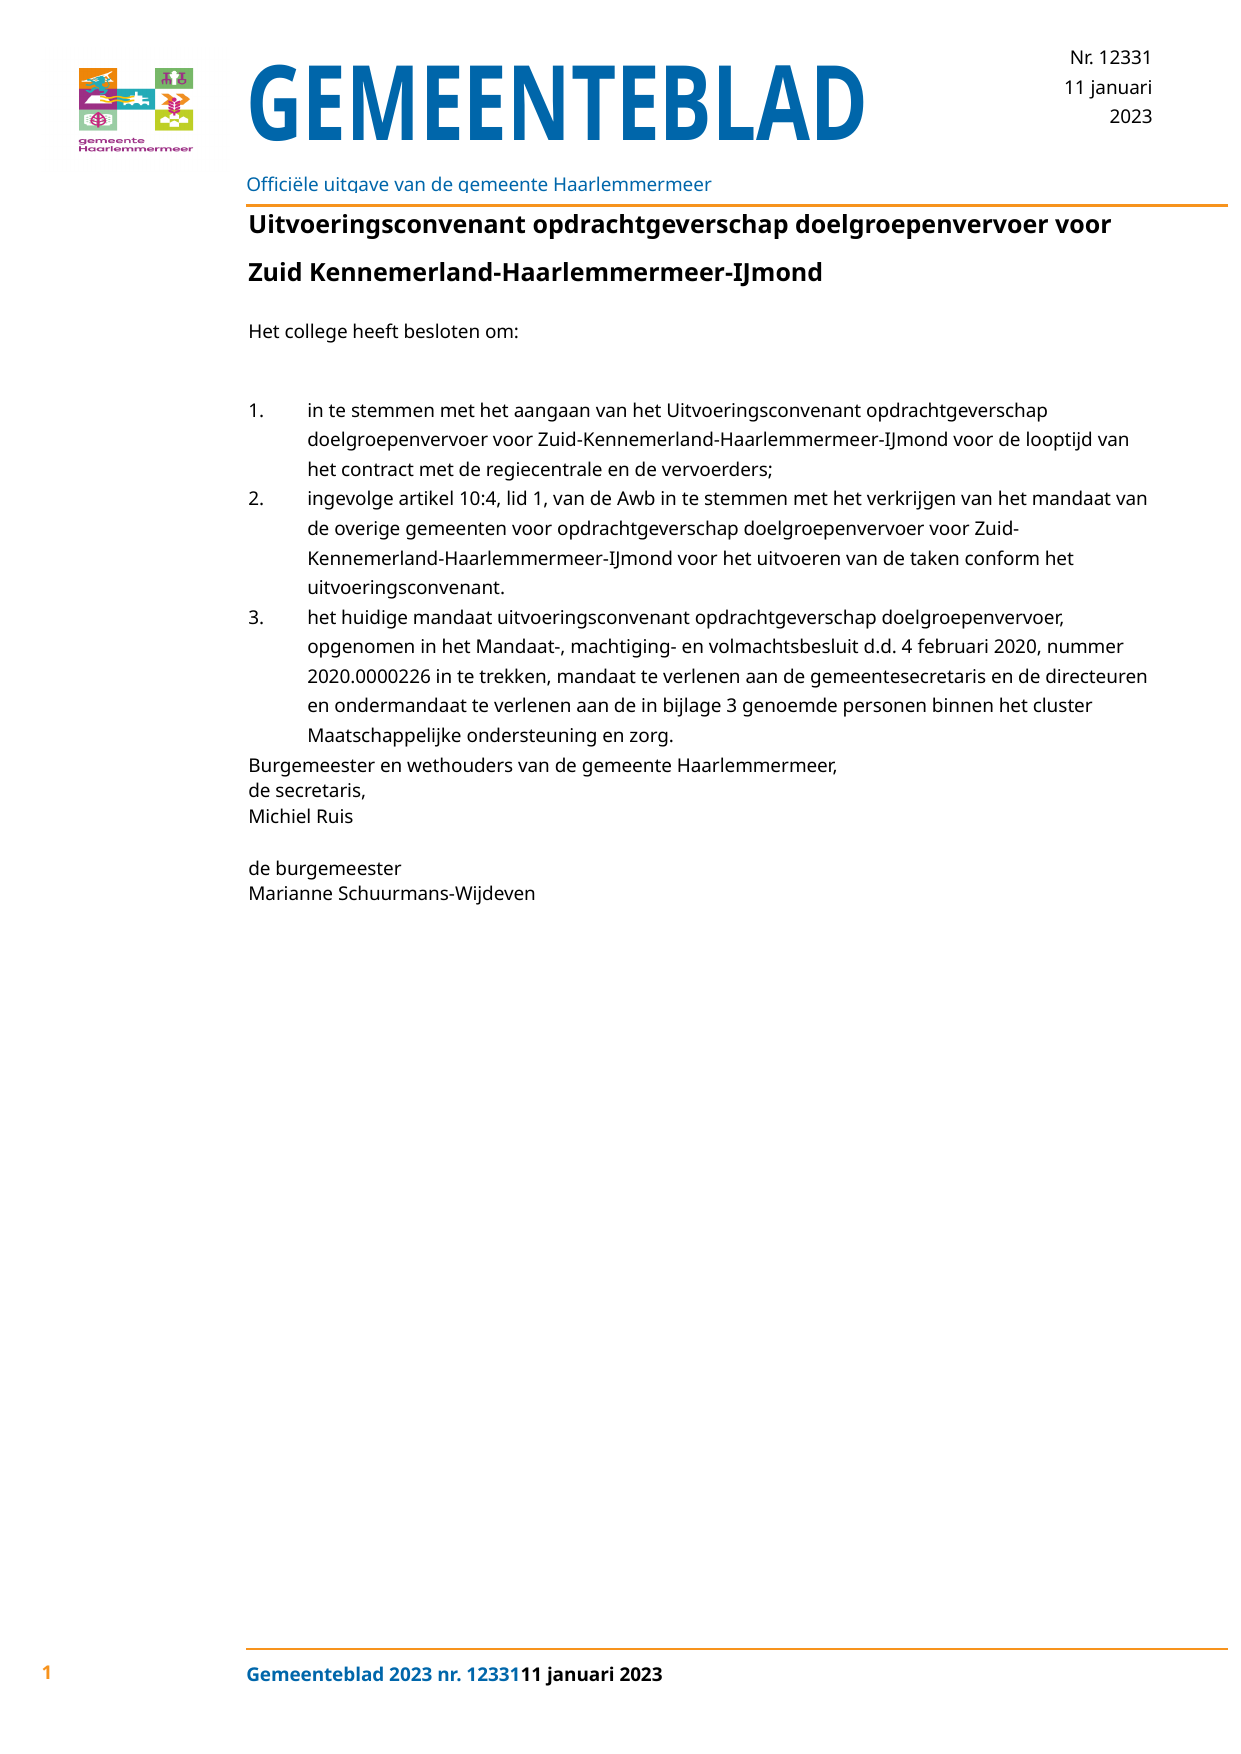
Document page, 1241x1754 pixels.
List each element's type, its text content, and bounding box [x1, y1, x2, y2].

picture [41, 47, 231, 172]
text Michiel Ruis [248, 803, 1152, 829]
list het huidige mandaat uitvoeringsconvenant opdrachtgeverschap doelgroepenvervoer, opgenomen in het Mandaat-, machtiging- en volmachtsbesluit d.d. 4 februari 2020, nummer 2020.0000226 in te trekken, mandaat te verlenen aan de gemeentesecretaris en de directeuren en ondermandaat te verlenen aan de in bijlage 3 genoemde personen binnen het cluster Maatschappelijke ondersteuning en zorg. [248, 604, 1152, 748]
text Het college heeft besloten om: [248, 318, 1152, 344]
text Uitvoeringsconvenant opdrachtgeverschap doelgroepenvervoer voor Zuid Kennemerland-Haarlemmermeer-IJmond [248, 207, 1152, 288]
text Marianne Schuurmans-Wijdeven [248, 880, 1152, 906]
text de burgemeester [248, 855, 1152, 880]
list in te stemmen met het aangaan van het Uitvoeringsconvenant opdrachtgeverschap doelgroepenvervoer voor Zuid-Kennemerland-Haarlemmermeer-IJmond voor de looptijd van het contract met de regiecentrale en de vervoerders; [248, 397, 1152, 482]
list ingevolge artikel 10:4, lid 1, van de Awb in te stemmen met het verkrijgen van het mandaat van de overige gemeenten voor opdrachtgeverschap doelgroepenvervoer voor Zuid-Kennemerland-Haarlemmermeer-IJmond voor het uitvoeren van de taken conform het uitvoeringsconvenant. [248, 486, 1152, 600]
text de secretaris, [248, 777, 1152, 803]
text Burgemeester en wethouders van de gemeente Haarlemmermeer, [248, 752, 1152, 777]
